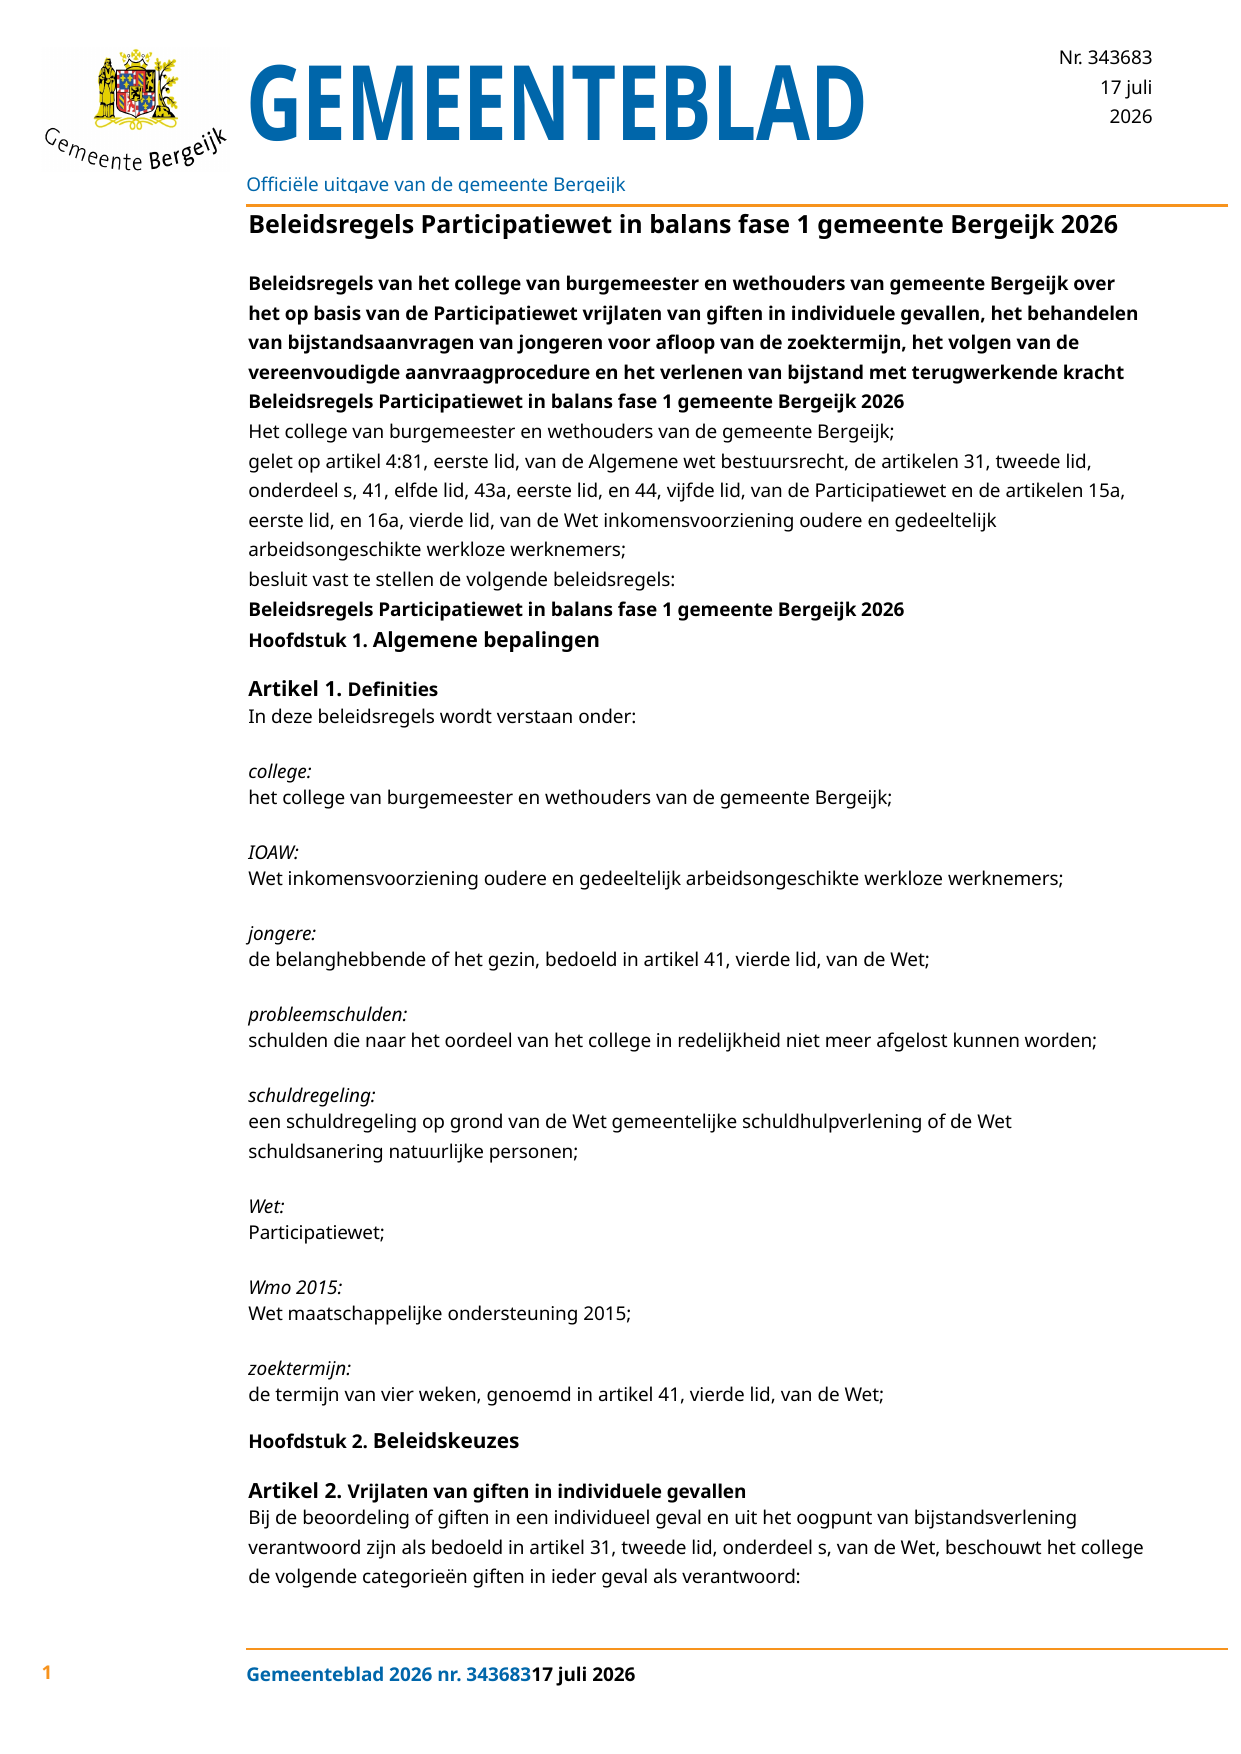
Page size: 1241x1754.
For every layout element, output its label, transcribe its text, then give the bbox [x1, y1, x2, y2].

text Participatiewet; [248, 1219, 1152, 1244]
text jongere: [248, 920, 1152, 946]
text Hoofdstuk 1. Algemene bepalingen [248, 625, 1152, 654]
text Artikel 2. Vrijlaten van giften in individuele gevallen [248, 1476, 1152, 1504]
text probleemschulden: [248, 1001, 1152, 1027]
text zoektermijn: [248, 1355, 1152, 1381]
text gelet op artikel 4:81, eerste lid, van de Algemene wet bestuursrecht, de artikelen 31, tweede lid, onderdeel s, 41, elfde lid, 43a, eerste lid, en 44, vijfde lid, van de Participatiewet en de artikelen 15a, eerste lid, en 16a, vierde lid, van de Wet inkomensvoorziening oudere en gedeeltelijk arbeidsongeschikte werkloze werknemers; [248, 448, 1152, 562]
text besluit vast te stellen de volgende beleidsregels: [248, 566, 1152, 592]
text Bij de beoordeling of giften in een individueel geval en uit het oogpunt van bijstandsverlening verantwoord zijn als bedoeld in artikel 31, tweede lid, onderdeel s, van de Wet, beschouwt het college de volgende categorieën giften in ieder geval als verantwoord: [248, 1504, 1152, 1589]
text Het college van burgemeester en wethouders van de gemeente Bergeijk; [248, 418, 1152, 444]
picture [41, 47, 231, 172]
text Artikel 1. Definities [248, 674, 1152, 703]
text schulden die naar het oordeel van het college in redelijkheid niet meer afgelost kunnen worden; [248, 1027, 1152, 1053]
text het college van burgemeester en wethouders van de gemeente Bergeijk; [248, 784, 1152, 810]
text Beleidsregels van het college van burgemeester en wethouders van gemeente Bergeijk over het op basis van de Participatiewet vrijlaten van giften in individuele gevallen, het behandelen van bijstandsaanvragen van jongeren voor afloop van de zoektermijn, het volgen van de vereenvoudigde aanvraagprocedure en het verlenen van bijstand met terugwerkende kracht Beleidsregels Participatiewet in balans fase 1 gemeente Bergeijk 2026 [248, 270, 1152, 414]
text Hoofdstuk 2. Beleidskeuzes [248, 1427, 1152, 1455]
text Beleidsregels Participatiewet in balans fase 1 gemeente Bergeijk 2026 [248, 207, 1152, 241]
text Wmo 2015: [248, 1274, 1152, 1300]
text de belanghebbende of het gezin, bedoeld in artikel 41, vierde lid, van de Wet; [248, 946, 1152, 972]
text Beleidsregels Participatiewet in balans fase 1 gemeente Bergeijk 2026 [248, 596, 1152, 621]
text een schuldregeling op grond van de Wet gemeentelijke schuldhulpverlening of de Wet schuldsanering natuurlijke personen; [248, 1108, 1152, 1163]
text Wet: [248, 1193, 1152, 1219]
text Wet maatschappelijke ondersteuning 2015; [248, 1300, 1152, 1326]
text In deze beleidsregels wordt verstaan onder: [248, 703, 1152, 729]
text college: [248, 758, 1152, 784]
text schuldregeling: [248, 1082, 1152, 1108]
text de termijn van vier weken, genoemd in artikel 41, vierde lid, van de Wet; [248, 1381, 1152, 1407]
text Wet inkomensvoorziening oudere en gedeeltelijk arbeidsongeschikte werkloze werknemers; [248, 865, 1152, 891]
text IOAW: [248, 839, 1152, 865]
